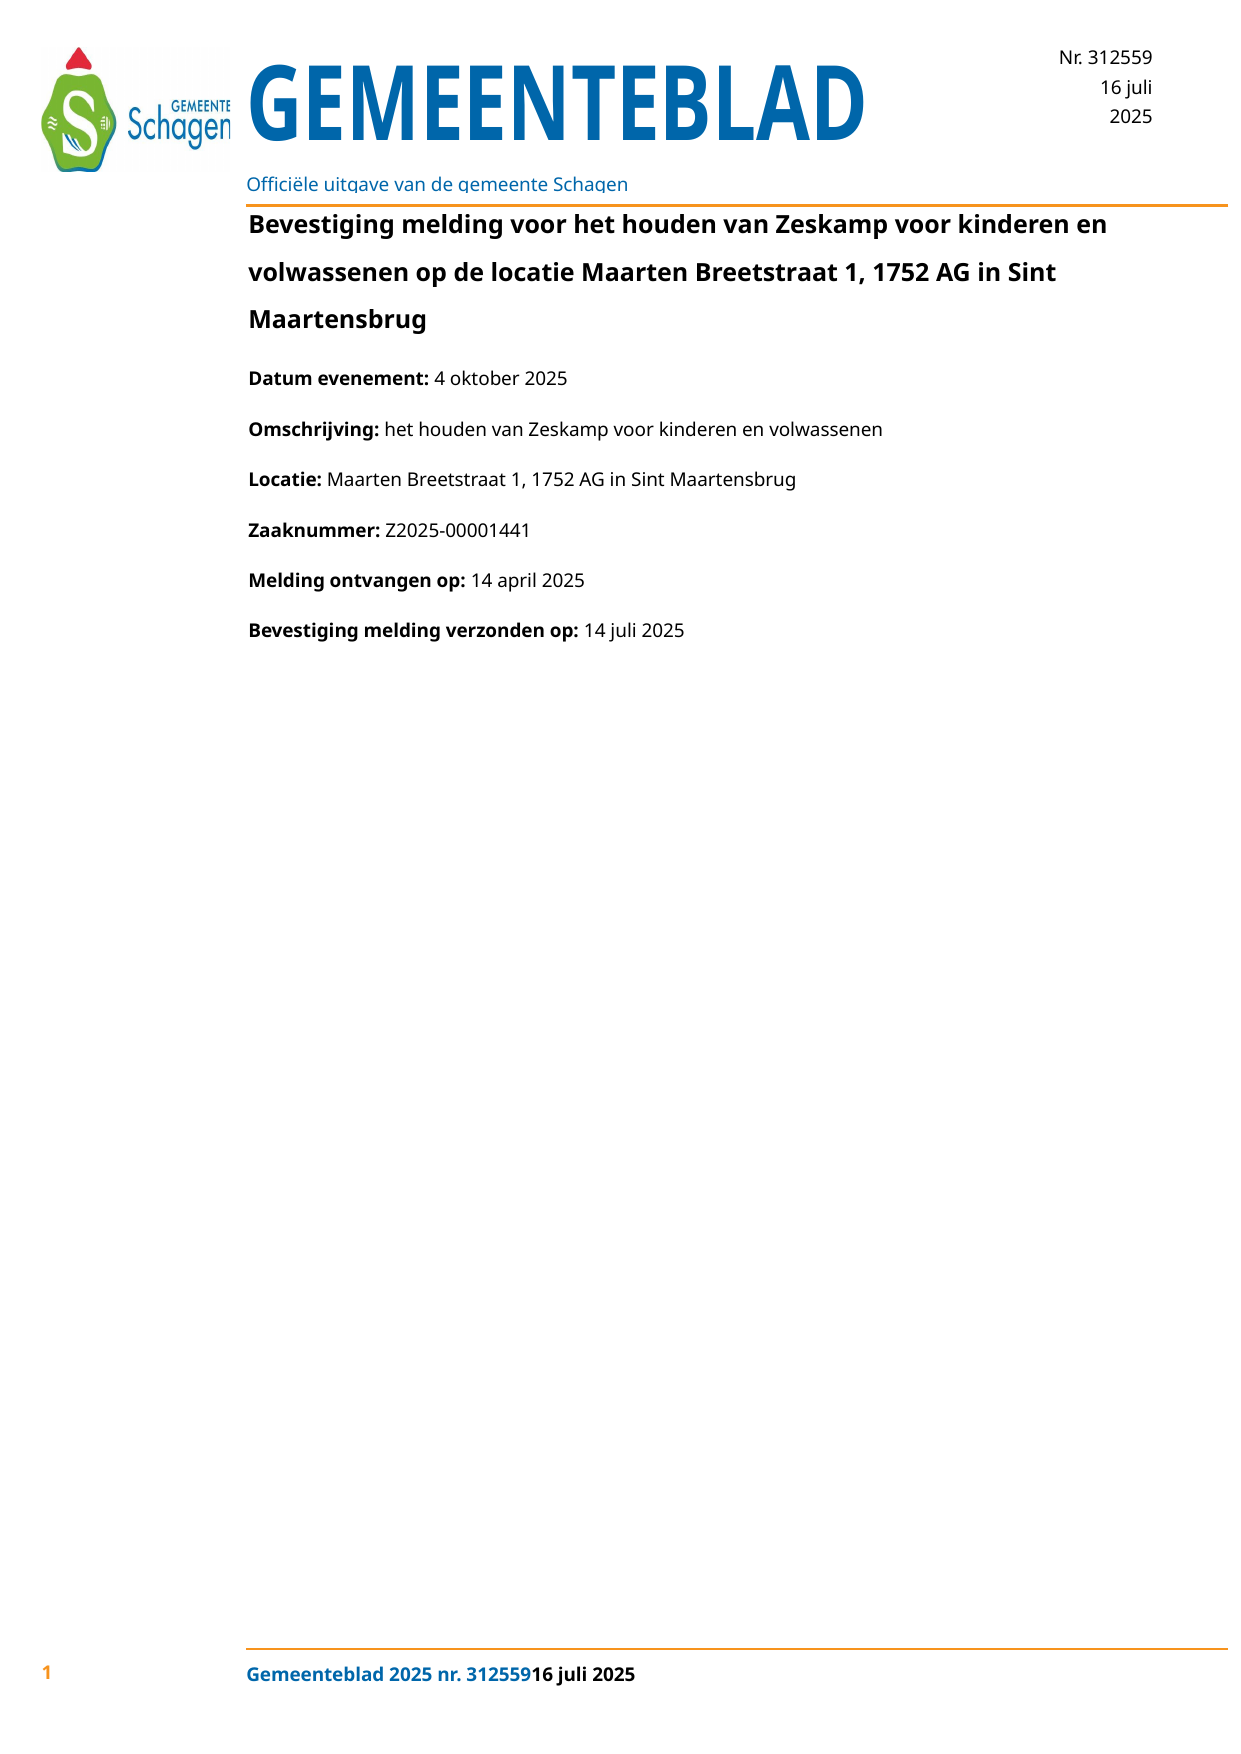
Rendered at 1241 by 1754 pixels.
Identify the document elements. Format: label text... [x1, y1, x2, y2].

picture [41, 47, 231, 172]
text Bevestiging melding verzonden op: 14 juli 2025 [248, 618, 1152, 643]
text Bevestiging melding voor het houden van Zeskamp voor kinderen en volwassenen op de locatie Maarten Breetstraat 1, 1752 AG in Sint Maartensbrug [248, 207, 1152, 336]
text Omschrijving: het houden van Zeskamp voor kinderen en volwassenen [248, 416, 1152, 442]
text Melding ontvangen op: 14 april 2025 [248, 567, 1152, 593]
text Locatie: Maarten Breetstraat 1, 1752 AG in Sint Maartensbrug [248, 466, 1152, 492]
text Datum evenement: 4 oktober 2025 [248, 366, 1152, 391]
text Zaaknummer: Z2025-00001441 [248, 517, 1152, 542]
